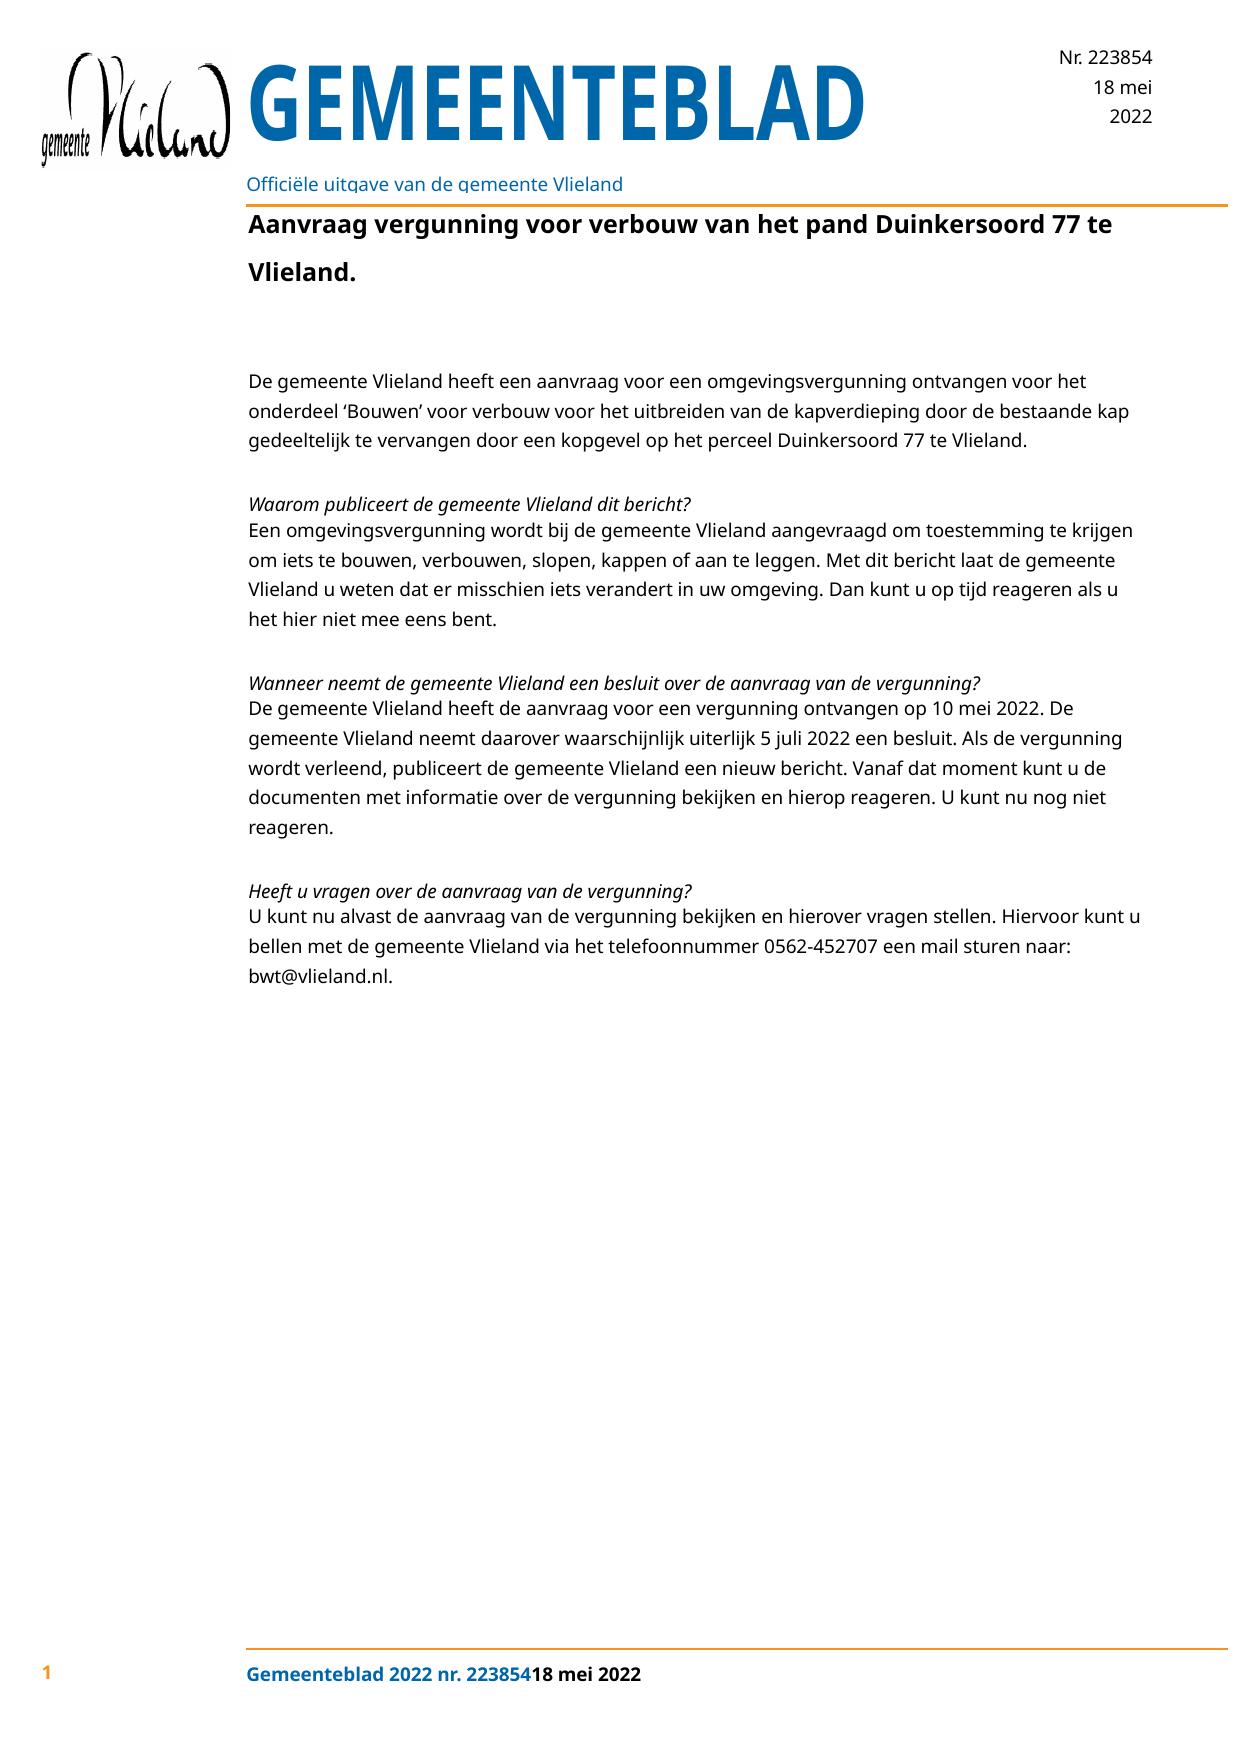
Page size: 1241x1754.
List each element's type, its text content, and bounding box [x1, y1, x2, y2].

text Wanneer neemt de gemeente Vlieland een besluit over de aanvraag van de vergunning? [248, 670, 1152, 696]
text Aanvraag vergunning voor verbouw van het pand Duinkersoord 77 te Vlieland. [248, 207, 1152, 288]
text U kunt nu alvast de aanvraag van de vergunning bekijken en hierover vragen stellen. Hiervoor kunt u bellen met de gemeente Vlieland via het telefoonnummer 0562-452707 een mail sturen naar: bwt@vlieland.nl. [248, 904, 1152, 988]
picture [41, 47, 231, 172]
text De gemeente Vlieland heeft de aanvraag voor een vergunning ontvangen op 10 mei 2022. De gemeente Vlieland neemt daarover waarschijnlijk uiterlijk 5 juli 2022 een besluit. Als de vergunning wordt verleend, publiceert de gemeente Vlieland een nieuw bericht. Vanaf dat moment kunt u de documenten met informatie over de vergunning bekijken en hierop reageren. U kunt nu nog niet reageren. [248, 696, 1152, 840]
text Een omgevingsvergunning wordt bij de gemeente Vlieland aangevraagd om toestemming te krijgen om iets te bouwen, verbouwen, slopen, kappen of aan te leggen. Met dit bericht laat de gemeente Vlieland u weten dat er misschien iets verandert in uw omgeving. Dan kunt u op tijd reageren als u het hier niet mee eens bent. [248, 517, 1152, 632]
text De gemeente Vlieland heeft een aanvraag voor een omgevingsvergunning ontvangen voor het onderdeel ‘Bouwen’ voor verbouw voor het uitbreiden van de kapverdieping door de bestaande kap gedeeltelijk te vervangen door een kopgevel op het perceel Duinkersoord 77 te Vlieland. [248, 368, 1152, 453]
text Heeft u vragen over de aanvraag van de vergunning? [248, 878, 1152, 904]
text Waarom publiceert de gemeente Vlieland dit bericht? [248, 491, 1152, 517]
